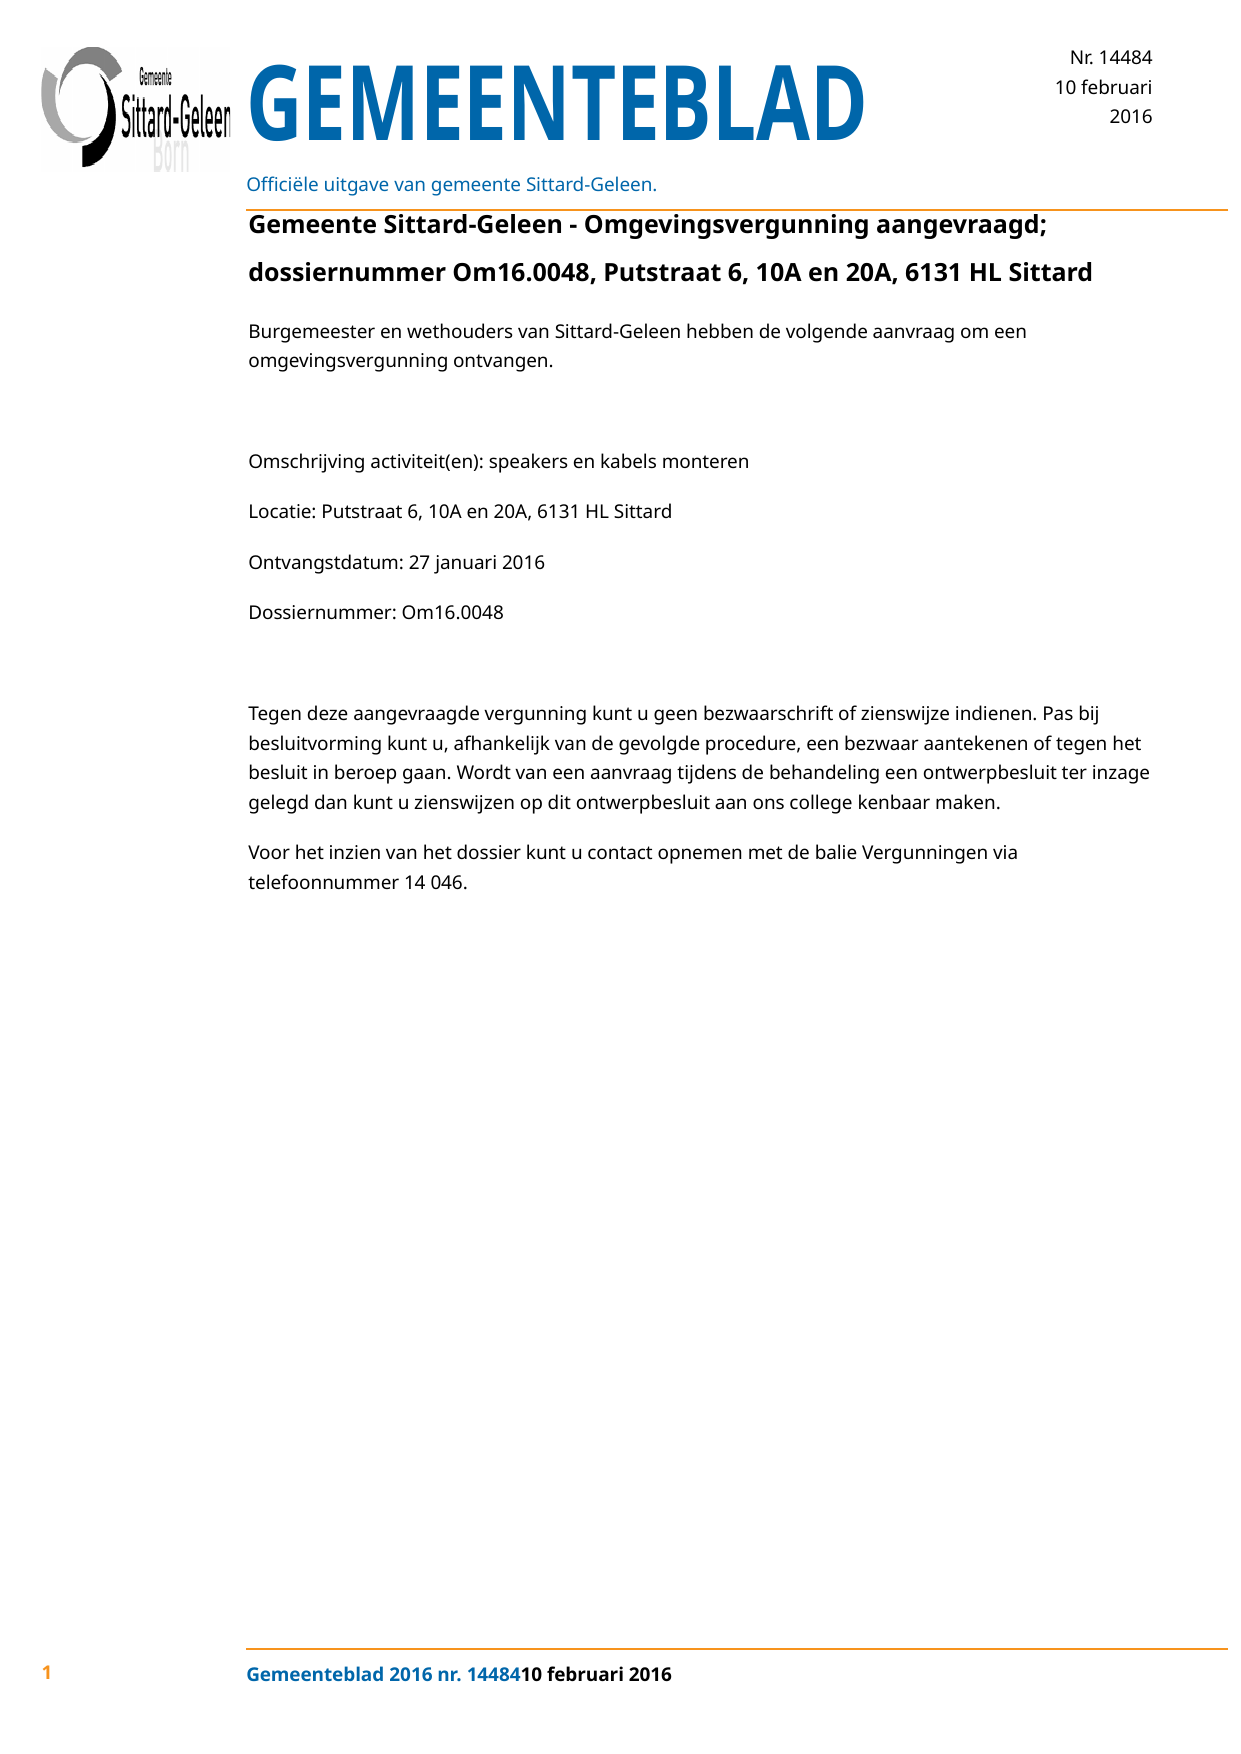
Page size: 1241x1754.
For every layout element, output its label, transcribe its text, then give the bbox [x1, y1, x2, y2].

text Gemeente Sittard-Geleen - Omgevingsvergunning aangevraagd; dossiernummer Om16.0048, Putstraat 6, 10A en 20A, 6131 HL Sittard [248, 211, 1152, 288]
text Voor het inzien van het dossier kunt u contact opnemen met de balie Vergunningen via telefoonnummer 14 046. [248, 839, 1152, 895]
picture [41, 47, 231, 172]
text Omschrijving activiteit(en): speakers en kabels monteren [248, 448, 1152, 474]
text Burgemeester en wethouders van Sittard-Geleen hebben de volgende aanvraag om een omgevingsvergunning ontvangen. [248, 318, 1152, 373]
text Locatie: Putstraat 6, 10A en 20A, 6131 HL Sittard [248, 499, 1152, 524]
text Tegen deze aangevraagde vergunning kunt u geen bezwaarschrift of zienswijze indienen. Pas bij besluitvorming kunt u, afhankelijk van de gevolgde procedure, een bezwaar aantekenen of tegen het besluit in beroep gaan. Wordt van een aanvraag tijdens de behandeling een ontwerpbesluit ter inzage gelegd dan kunt u zienswijzen op dit ontwerpbesluit aan ons college kenbaar maken. [248, 700, 1152, 815]
text Dossiernummer: Om16.0048 [248, 599, 1152, 625]
text Ontvangstdatum: 27 januari 2016 [248, 549, 1152, 575]
